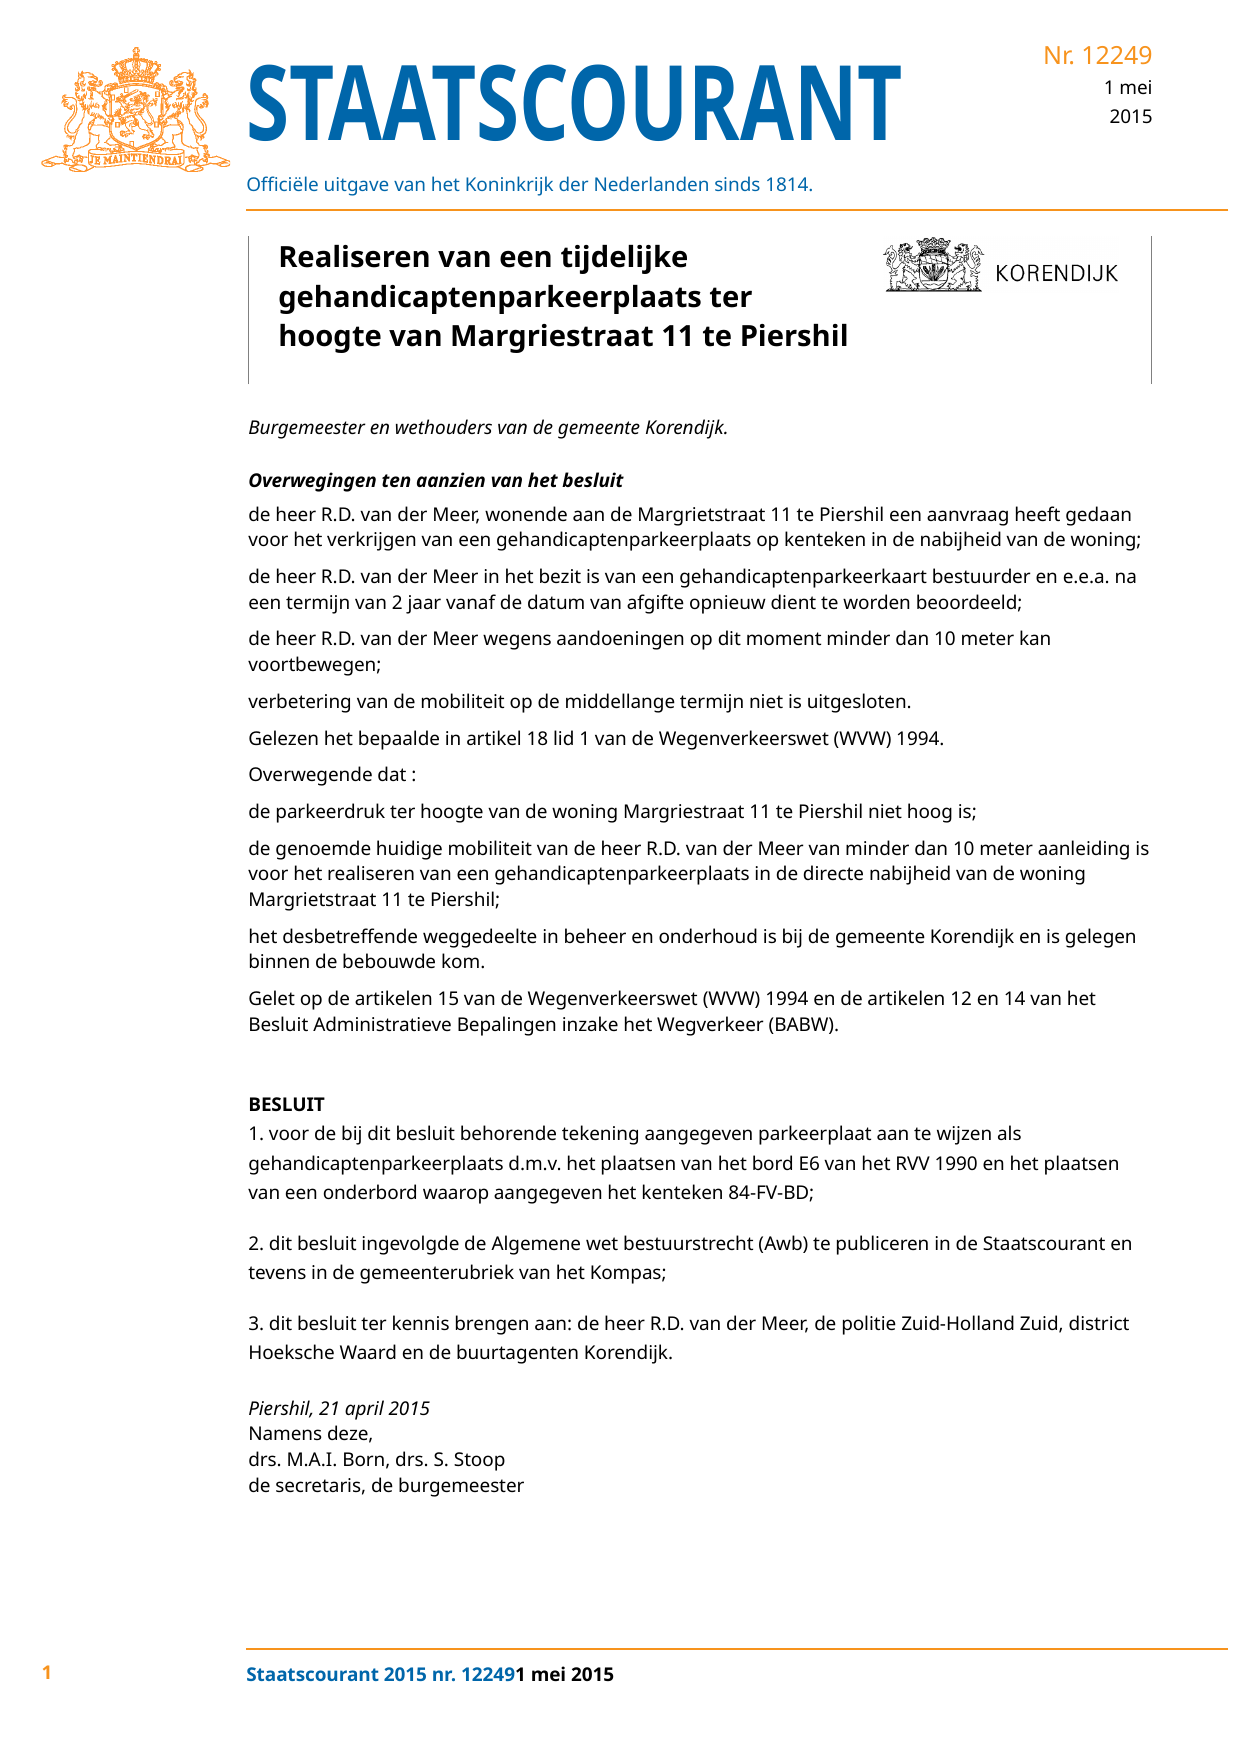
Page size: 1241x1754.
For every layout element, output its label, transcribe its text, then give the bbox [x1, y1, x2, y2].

text Gelezen het bepaalde in artikel 18 lid 1 van de Wegenverkeerswet (WVW) 1994. [248, 725, 1152, 750]
text de heer R.D. van der Meer wegens aandoeningen op dit moment minder dan 10 meter kan voortbewegen; [248, 626, 1152, 677]
text Gelet op de artikelen 15 van de Wegenverkeerswet (WVW) 1994 en de artikelen 12 en 14 van het Besluit Administratieve Bepalingen inzake het Wegverkeer (BABW). [248, 985, 1152, 1037]
text Overwegingen ten aanzien van het besluit [248, 467, 1152, 492]
text Namens deze, [248, 1421, 1152, 1446]
table_header [850, 236, 882, 292]
text de secretaris, de burgemeester [248, 1472, 1152, 1498]
table_header [850, 293, 1151, 384]
text de heer R.D. van der Meer in het bezit is van een gehandicaptenparkeerkaart bestuurder en e.e.a. na een termijn van 2 jaar vanaf de datum van afgifte opnieuw dient te worden beoordeeld; [248, 563, 1152, 615]
text het desbetreffende weggedeelte in beheer en onderhoud is bij de gemeente Korendijk en is gelegen binnen de bebouwde kom. [248, 923, 1152, 974]
picture [41, 47, 231, 172]
text 3. dit besluit ter kennis brengen aan: de heer R.D. van der Meer, de politie Zuid-Holland Zuid, district Hoeksche Waard en de buurtagenten Korendijk. [248, 1310, 1152, 1365]
text de parkeerdruk ter hoogte van de woning Margriestraat 11 te Piershil niet hoog is; [248, 798, 1152, 824]
text Overwegende dat : [248, 761, 1152, 787]
text de genoemde huidige mobiliteit van de heer R.D. van der Meer van minder dan 10 meter aanleiding is voor het realiseren van een gehandicaptenparkeerplaats in de directe nabijheid van de woning Margrietstraat 11 te Piershil; [248, 835, 1152, 912]
text Piershil, 21 april 2015 [248, 1395, 1152, 1421]
text BESLUIT [248, 1091, 1152, 1116]
text verbetering van de mobiliteit op de middellange termijn niet is uitgesloten. [248, 688, 1152, 714]
text Burgemeester en wethouders van de gemeente Korendijk. [248, 414, 1152, 440]
table_header Realiseren van een tijdelijke gehandicaptenparkeerplaats ter hoogte van Margriestraat 11 te Piershil [249, 236, 850, 384]
text de heer R.D. van der Meer, wonende aan de Margrietstraat 11 te Piershil een aanvraag heeft gedaan voor het verkrijgen van een gehandicaptenparkeerplaats op kenteken in de nabijheid van de woning; [248, 501, 1152, 552]
table_header [1119, 236, 1151, 292]
text 1. voor de bij dit besluit behorende tekening aangegeven parkeerplaat aan te wijzen als gehandicaptenparkeerplaats d.m.v. het plaatsen van het bord E6 van het RVV 1990 en het plaatsen van een onderbord waarop aangegeven het kenteken 84-FV-BD; [248, 1120, 1152, 1205]
picture [882, 236, 1119, 293]
text drs. M.A.I. Born, drs. S. Stoop [248, 1446, 1152, 1472]
text 2. dit besluit ingevolgde de Algemene wet bestuurstrecht (Awb) te publiceren in de Staatscourant en tevens in de gemeenterubriek van het Kompas; [248, 1230, 1152, 1285]
